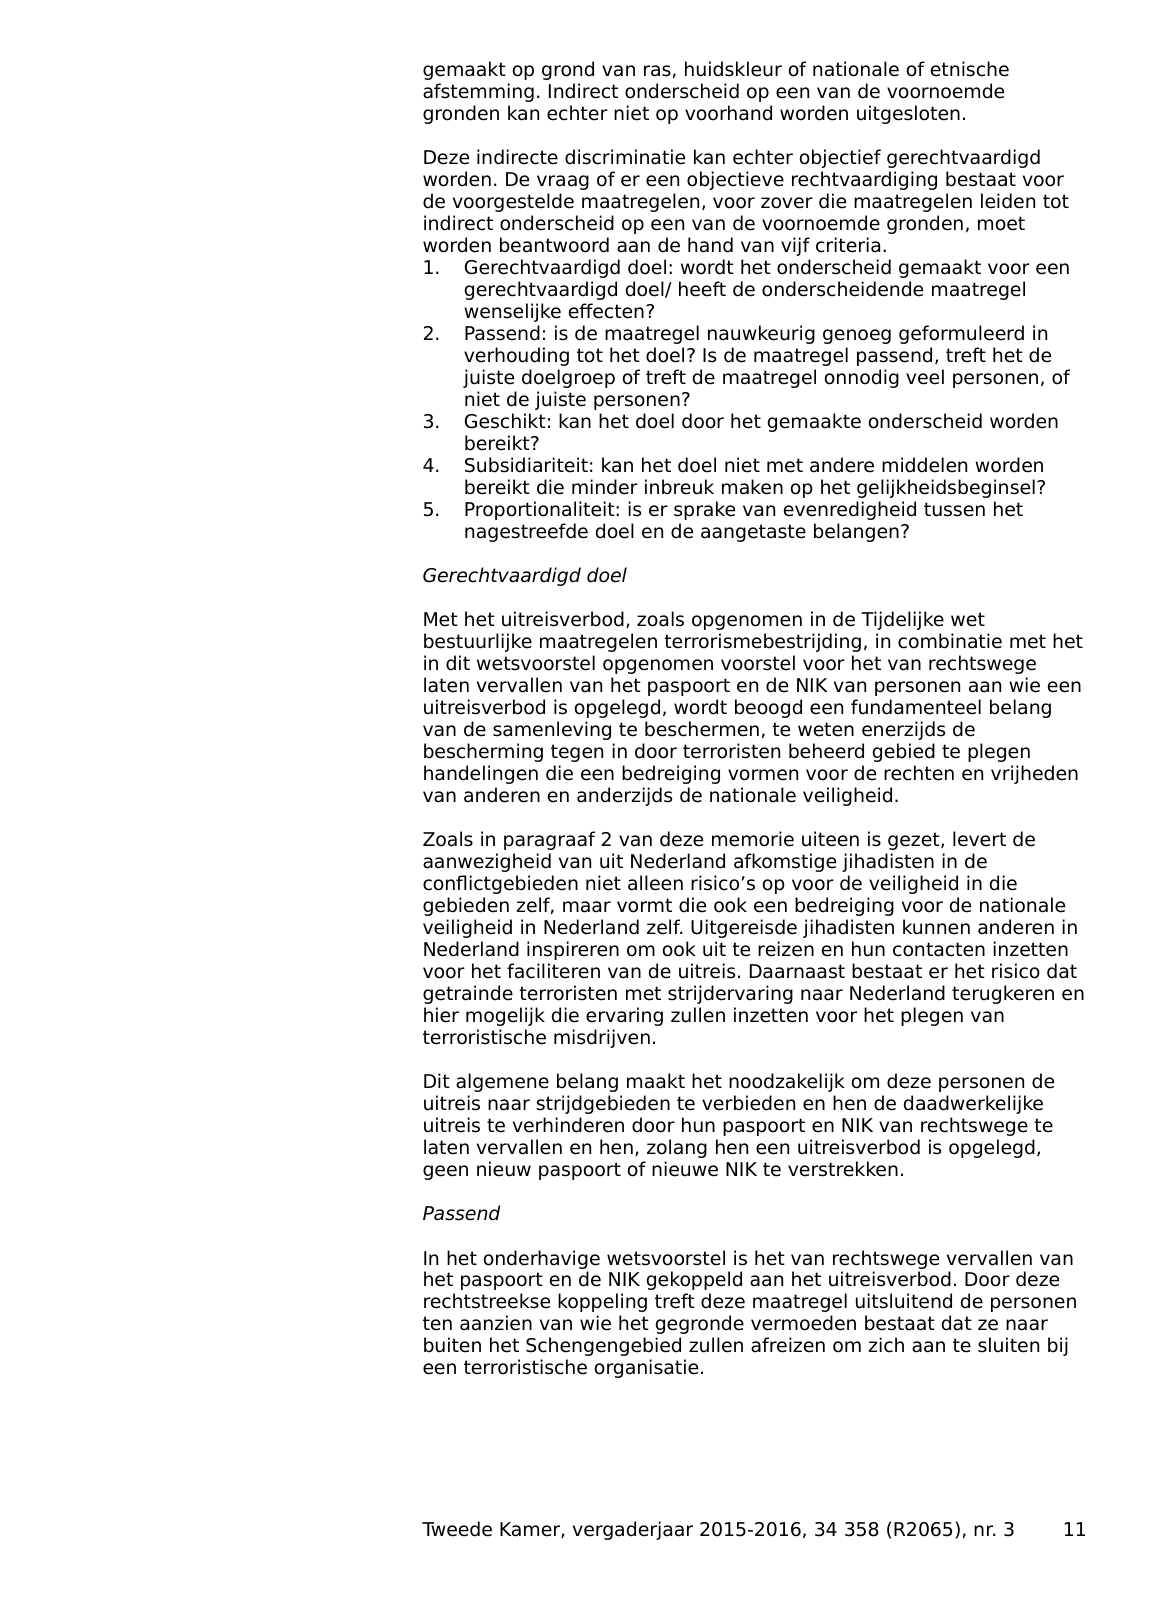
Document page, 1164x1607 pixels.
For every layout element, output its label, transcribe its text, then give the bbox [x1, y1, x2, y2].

text Zoals in paragraaf 2 van deze memorie uiteen is gezet, levert de aanwezigheid van uit Nederland afkomstige jihadisten in de conflictgebieden niet alleen risico’s op voor de veiligheid in die gebieden zelf, maar vormt die ook een bedreiging voor de nationale veiligheid in Nederland zelf. Uitgereisde jihadisten kunnen anderen in Nederland inspireren om ook uit te reizen en hun contacten inzetten voor het faciliteren van de uitreis. Daarnaast bestaat er het risico dat getrainde terroristen met strijdervaring naar Nederland terugkeren en hier mogelijk die ervaring zullen inzetten voor het plegen van terroristische misdrijven. [422, 829, 1087, 1049]
text 5. Proportionaliteit: is er sprake van evenredigheid tussen het nagestreefde doel en de aangetaste belangen? [422, 499, 1087, 543]
text 4. Subsidiariteit: kan het doel niet met andere middelen worden bereikt die minder inbreuk maken op het gelijkheidsbeginsel? [422, 455, 1087, 499]
subtitle Passend [422, 1203, 1087, 1225]
text Met het uitreisverbod, zoals opgenomen in de Tijdelijke wet bestuurlijke maatregelen terrorismebestrijding, in combinatie met het in dit wetsvoorstel opgenomen voorstel voor het van rechtswege laten vervallen van het paspoort en de NIK van personen aan wie een uitreisverbod is opgelegd, wordt beoogd een fundamenteel belang van de samenleving te beschermen, te weten enerzijds de bescherming tegen in door terroristen beheerd gebied te plegen handelingen die een bedreiging vormen voor de rechten en vrijheden van anderen en anderzijds de nationale veiligheid. [422, 609, 1087, 807]
text 1. Gerechtvaardigd doel: wordt het onderscheid gemaakt voor een gerechtvaardigd doel/ heeft de onderscheidende maatregel wenselijke effecten? [422, 257, 1087, 323]
text 2. Passend: is de maatregel nauwkeurig genoeg geformuleerd in verhouding tot het doel? Is de maatregel passend, treft het de juiste doelgroep of treft de maatregel onnodig veel personen, of niet de juiste personen? [422, 323, 1087, 411]
subtitle Gerechtvaardigd doel [422, 565, 1087, 587]
text gemaakt op grond van ras, huidskleur of nationale of etnische afstemming. Indirect onderscheid op een van de voornoemde gronden kan echter niet op voorhand worden uitgesloten. [422, 59, 1087, 125]
text In het onderhavige wetsvoorstel is het van rechtswege vervallen van het paspoort en de NIK gekoppeld aan het uitreisverbod. Door deze rechtstreekse koppeling treft deze maatregel uitsluitend de personen ten aanzien van wie het gegronde vermoeden bestaat dat ze naar buiten het Schengengebied zullen afreizen om zich aan te sluiten bij een terroristische organisatie. [422, 1247, 1087, 1379]
text 3. Geschikt: kan het doel door het gemaakte onderscheid worden bereikt? [422, 411, 1087, 455]
text Dit algemene belang maakt het noodzakelijk om deze personen de uitreis naar strijdgebieden te verbieden en hen de daadwerkelijke uitreis te verhinderen door hun paspoort en NIK van rechtswege te laten vervallen en hen, zolang hen een uitreisverbod is opgelegd, geen nieuw paspoort of nieuwe NIK te verstrekken. [422, 1071, 1087, 1181]
text Deze indirecte discriminatie kan echter objectief gerechtvaardigd worden. De vraag of er een objectieve rechtvaardiging bestaat voor de voorgestelde maatregelen, voor zover die maatregelen leiden tot indirect onderscheid op een van de voornoemde gronden, moet worden beantwoord aan de hand van vijf criteria. [422, 147, 1087, 257]
